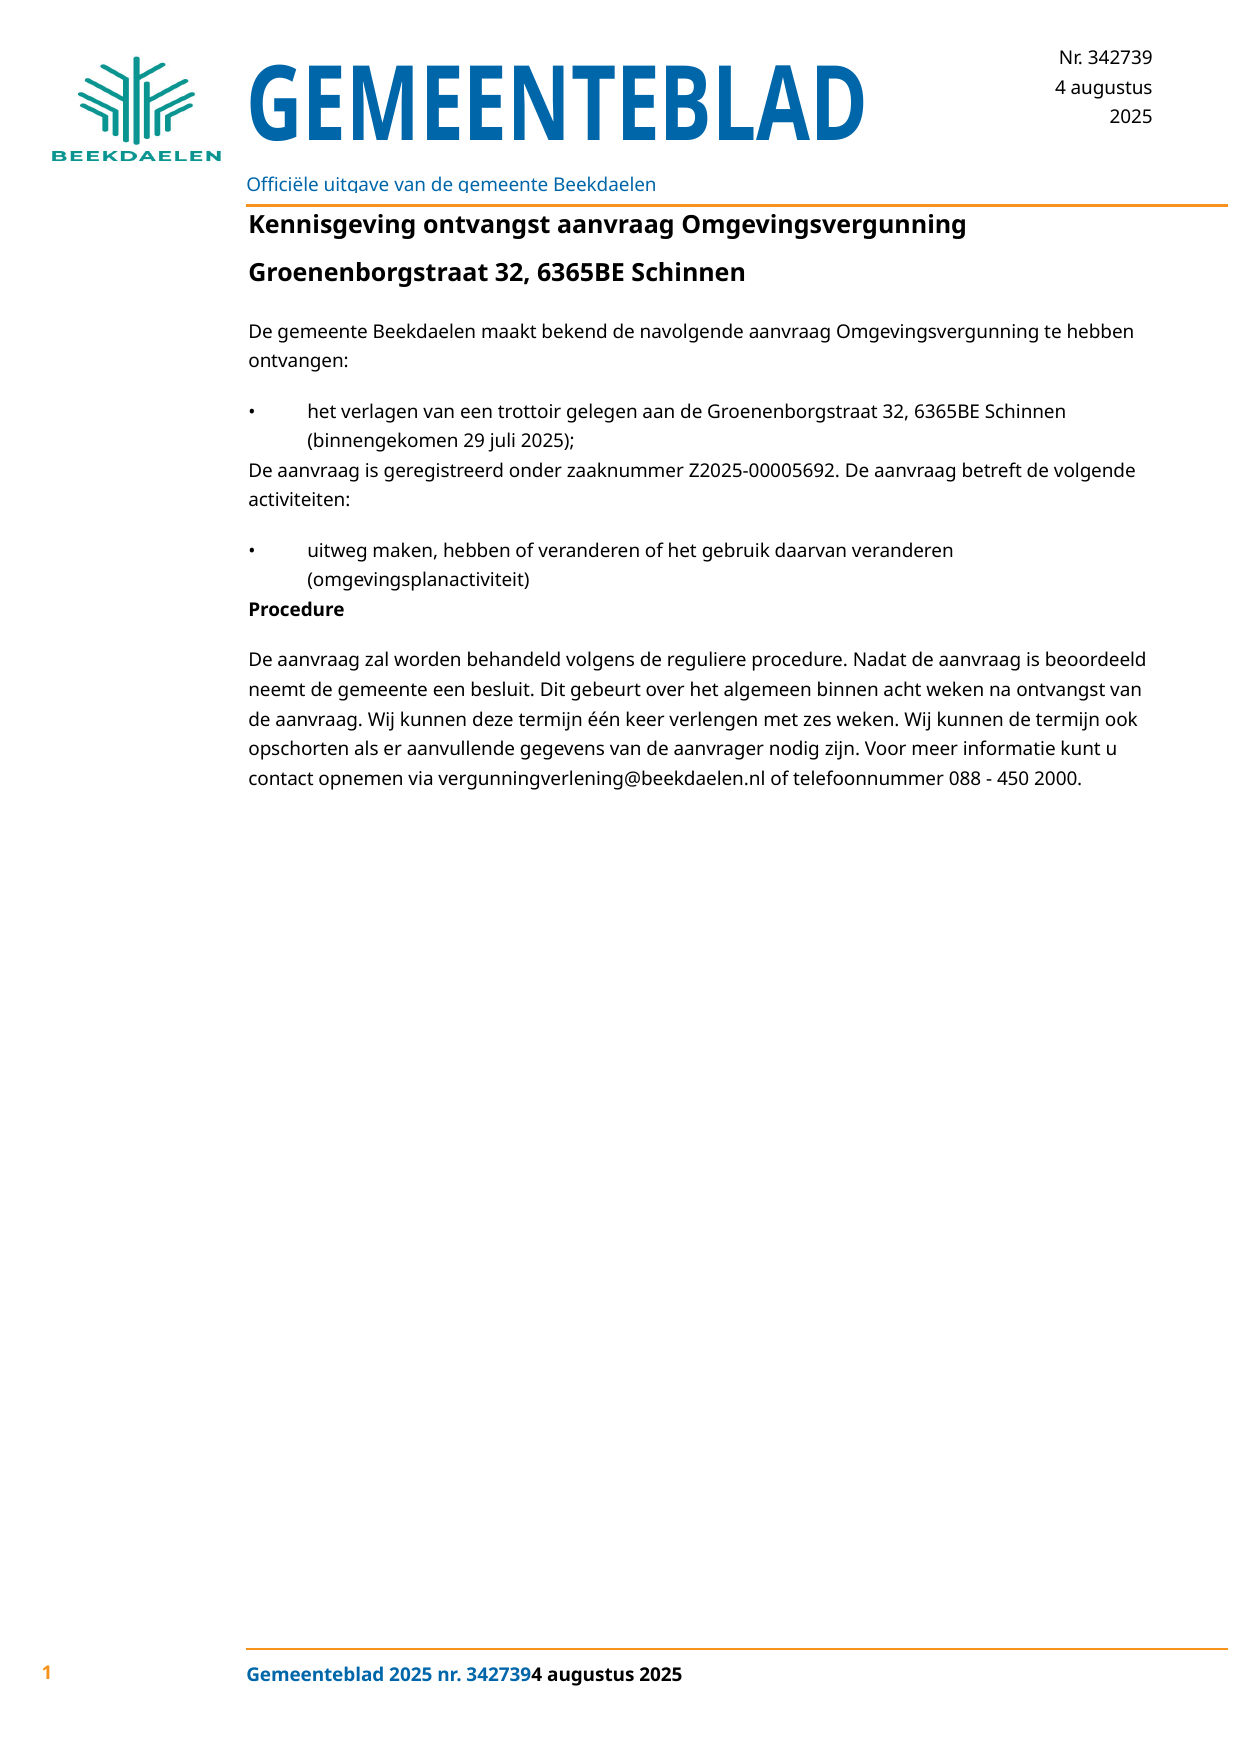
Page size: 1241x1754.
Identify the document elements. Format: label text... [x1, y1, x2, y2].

text De gemeente Beekdaelen maakt bekend de navolgende aanvraag Omgevingsvergunning te hebben ontvangen: [248, 318, 1152, 373]
list het verlagen van een trottoir gelegen aan de Groenenborgstraat 32, 6365BE Schinnen (binnengekomen 29 juli 2025); [248, 398, 1152, 453]
text De aanvraag is geregistreerd onder zaaknummer Z2025-00005692. De aanvraag betreft de volgende activiteiten: [248, 457, 1152, 512]
picture [41, 47, 231, 172]
text Kennisgeving ontvangst aanvraag Omgevingsvergunning Groenenborgstraat 32, 6365BE Schinnen [248, 207, 1152, 288]
list uitweg maken, hebben of veranderen of het gebruik daarvan veranderen (omgevingsplanactiviteit) [248, 537, 1152, 592]
text Procedure [248, 596, 1152, 622]
text De aanvraag zal worden behandeld volgens de reguliere procedure. Nadat de aanvraag is beoordeeld neemt de gemeente een besluit. Dit gebeurt over het algemeen binnen acht weken na ontvangst van de aanvraag. Wij kunnen deze termijn één keer verlengen met zes weken. Wij kunnen de termijn ook opschorten als er aanvullende gegevens van de aanvrager nodig zijn. Voor meer informatie kunt u contact opnemen via vergunningverlening@beekdaelen.nl of telefoonnummer 088 - 450 2000. [248, 647, 1152, 791]
